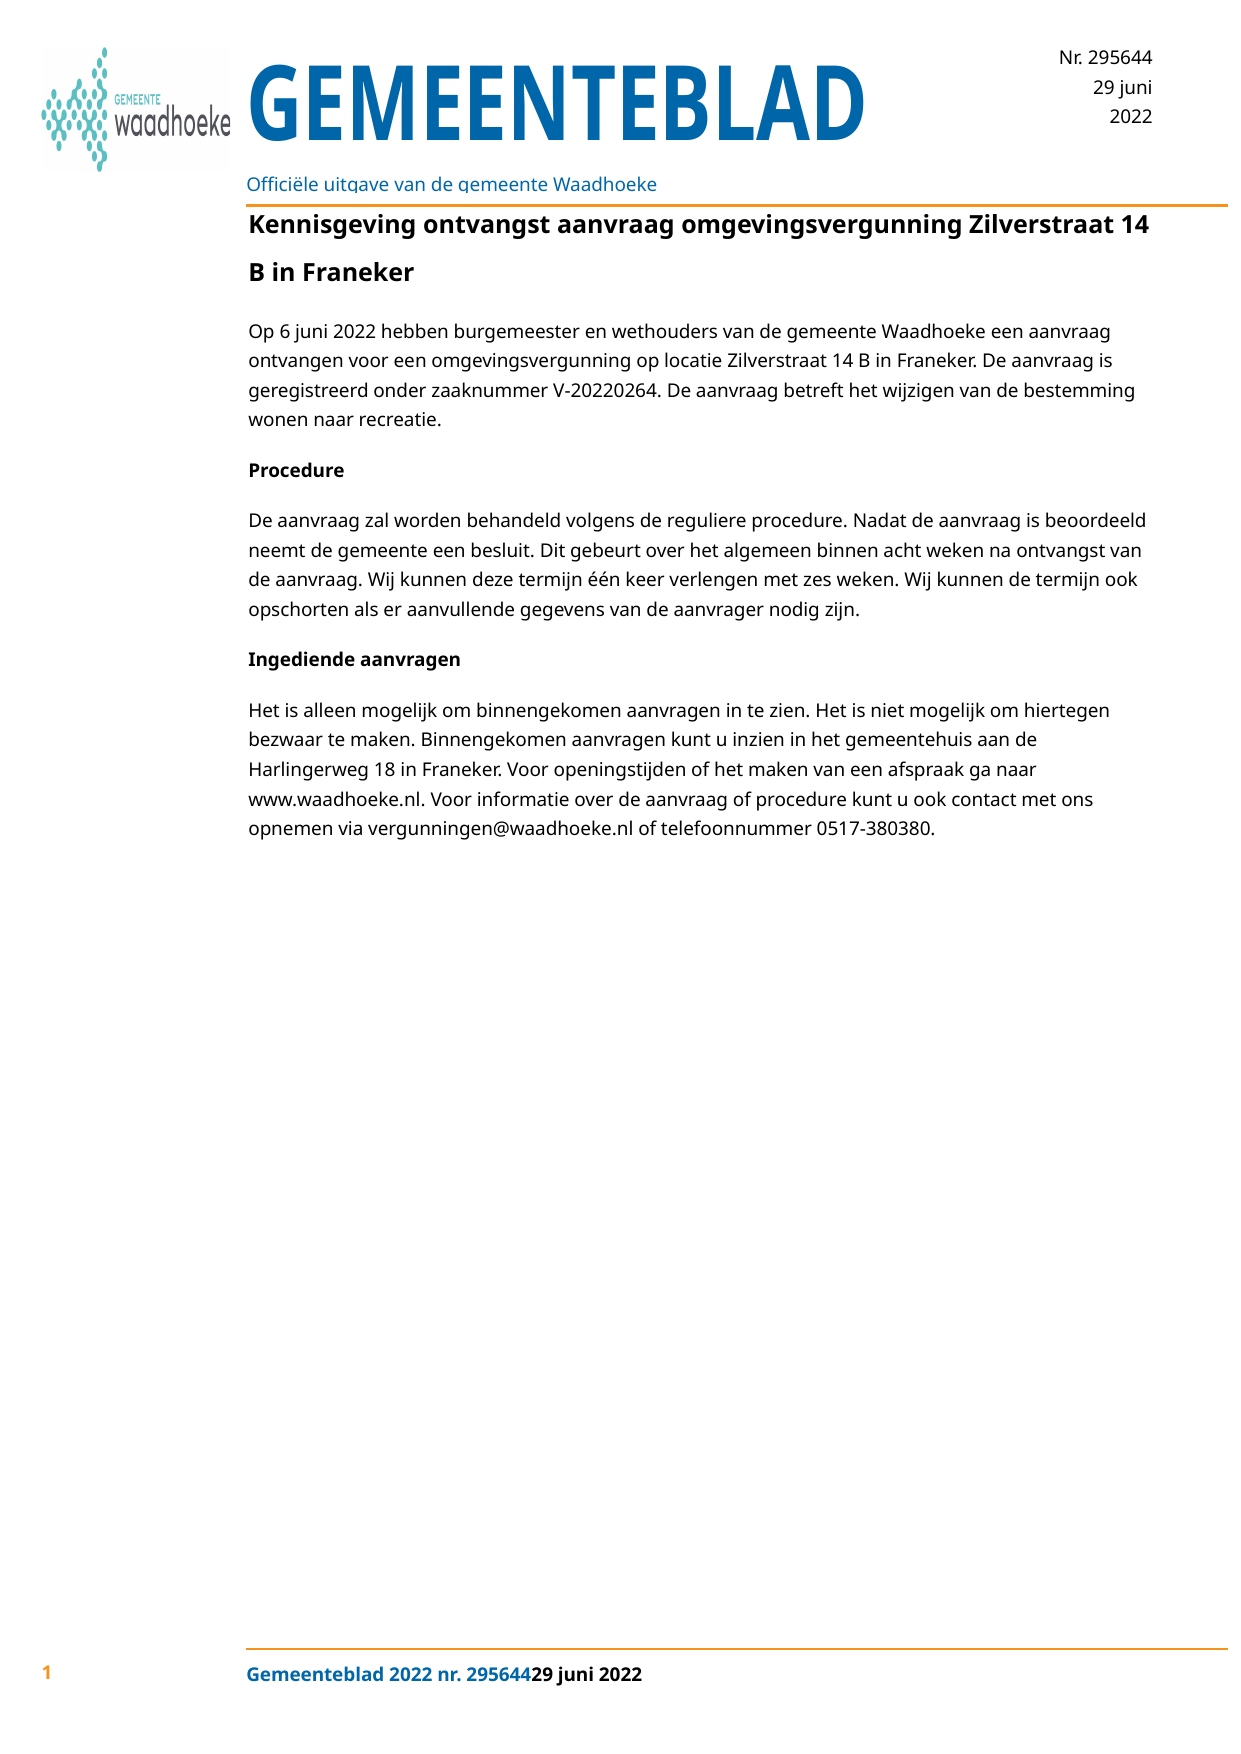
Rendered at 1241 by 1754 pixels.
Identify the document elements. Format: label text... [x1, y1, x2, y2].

text Op 6 juni 2022 hebben burgemeester en wethouders van de gemeente Waadhoeke een aanvraag ontvangen voor een omgevingsvergunning op locatie Zilverstraat 14 B in Franeker. De aanvraag is geregistreerd onder zaaknummer V-20220264. De aanvraag betreft het wijzigen van de bestemming wonen naar recreatie. [248, 318, 1152, 432]
text Ingediende aanvragen [248, 647, 1152, 672]
text Kennisgeving ontvangst aanvraag omgevingsvergunning Zilverstraat 14 B in Franeker [248, 207, 1152, 288]
text Procedure [248, 457, 1152, 483]
text Het is alleen mogelijk om binnengekomen aanvragen in te zien. Het is niet mogelijk om hiertegen bezwaar te maken. Binnengekomen aanvragen kunt u inzien in het gemeentehuis aan de Harlingerweg 18 in Franeker. Voor openingstijden of het maken van een afspraak ga naar www.waadhoeke.nl. Voor informatie over de aanvraag of procedure kunt u ook contact met ons opnemen via vergunningen@waadhoeke.nl of telefoonnummer 0517-380380. [248, 697, 1152, 841]
picture [41, 47, 231, 172]
text De aanvraag zal worden behandeld volgens de reguliere procedure. Nadat de aanvraag is beoordeeld neemt de gemeente een besluit. Dit gebeurt over het algemeen binnen acht weken na ontvangst van de aanvraag. Wij kunnen deze termijn één keer verlengen met zes weken. Wij kunnen de termijn ook opschorten als er aanvullende gegevens van de aanvrager nodig zijn. [248, 507, 1152, 622]
